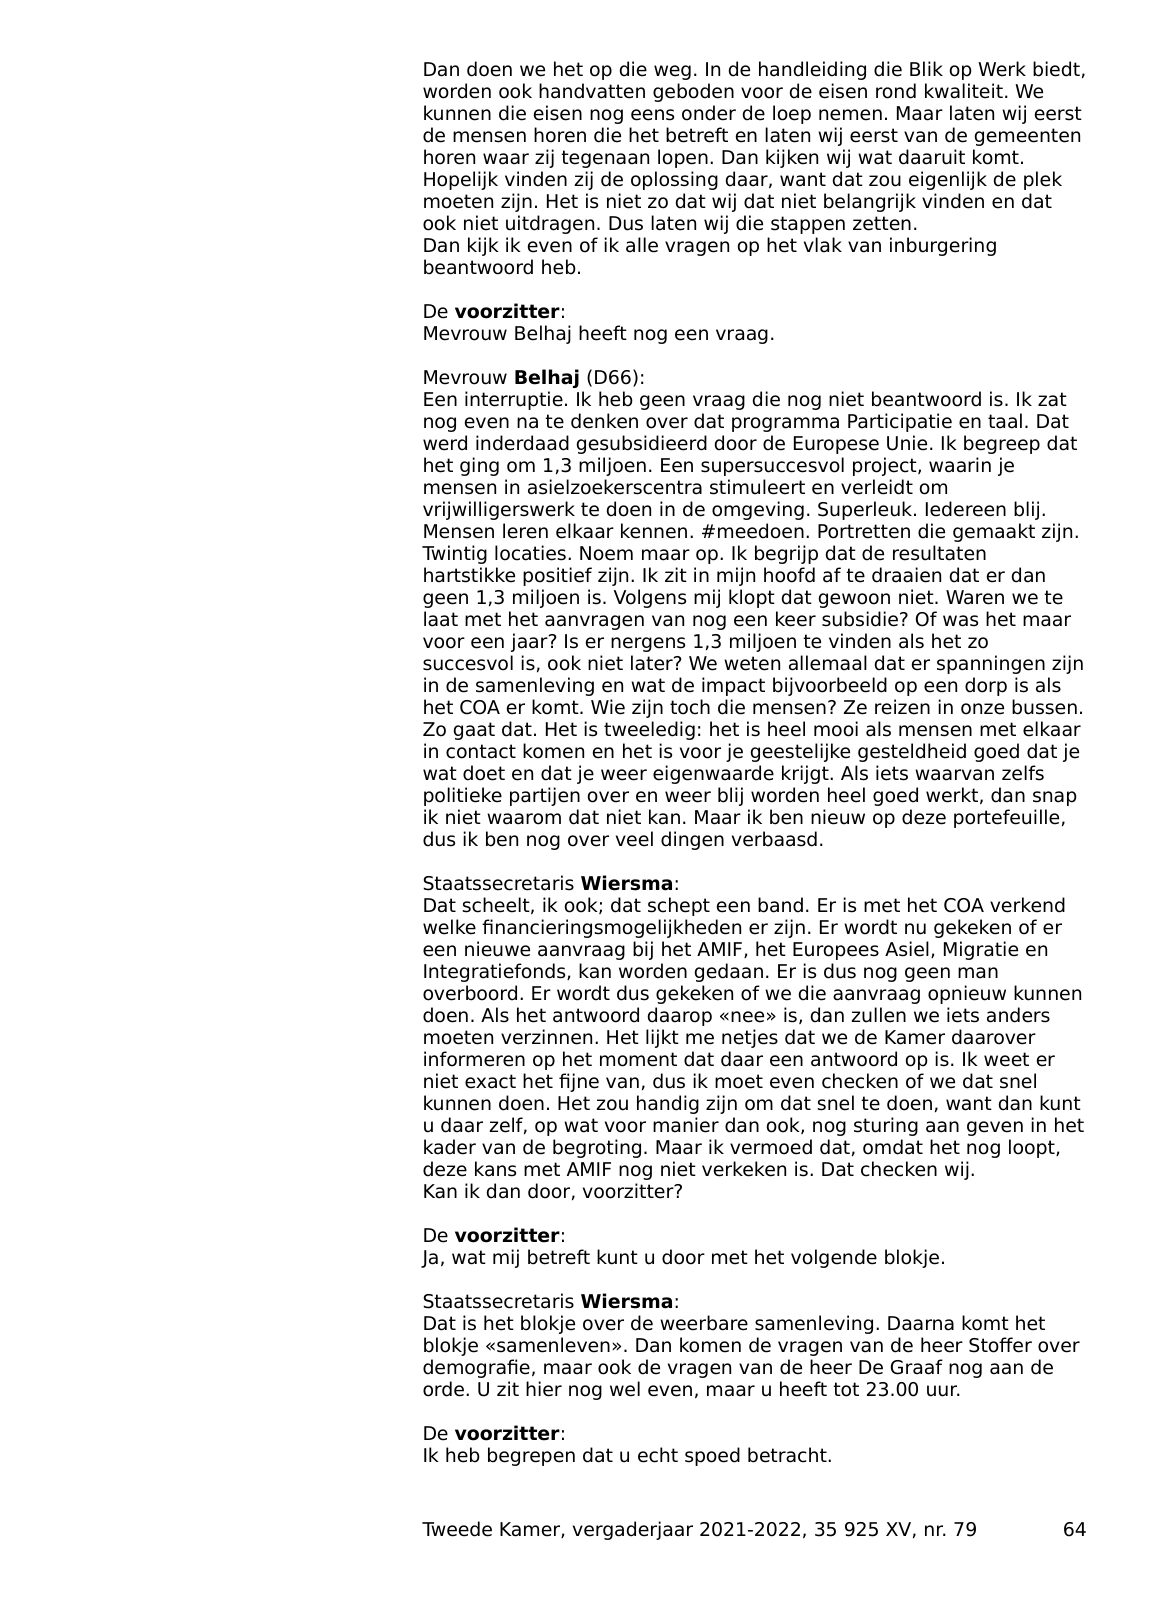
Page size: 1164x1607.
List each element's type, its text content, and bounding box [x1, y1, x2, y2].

text Dan kijk ik even of ik alle vragen op het vlak van inburgering beantwoord heb. [422, 235, 1087, 279]
text De voorzitter: [422, 1423, 1087, 1445]
text De voorzitter: [422, 1225, 1087, 1247]
text Ik heb begrepen dat u echt spoed betracht. [422, 1445, 1087, 1467]
text Dat is het blokje over de weerbare samenleving. Daarna komt het blokje «samenleven». Dan komen de vragen van de heer Stoffer over demografie, maar ook de vragen van de heer De Graaf nog aan de orde. U zit hier nog wel even, maar u heeft tot 23.00 uur. [422, 1313, 1087, 1401]
text Ja, wat mij betreft kunt u door met het volgende blokje. [422, 1247, 1087, 1269]
text Staatssecretaris Wiersma: [422, 873, 1087, 895]
text Kan ik dan door, voorzitter? [422, 1181, 1087, 1203]
text Dat scheelt, ik ook; dat schept een band. Er is met het COA verkend welke financieringsmogelijkheden er zijn. Er wordt nu gekeken of er een nieuwe aanvraag bij het AMIF, het Europees Asiel, Migratie en Integratiefonds, kan worden gedaan. Er is dus nog geen man overboord. Er wordt dus gekeken of we die aanvraag opnieuw kunnen doen. Als het antwoord daarop «nee» is, dan zullen we iets anders moeten verzinnen. Het lijkt me netjes dat we de Kamer daarover informeren op het moment dat daar een antwoord op is. Ik weet er niet exact het fijne van, dus ik moet even checken of we dat snel kunnen doen. Het zou handig zijn om dat snel te doen, want dan kunt u daar zelf, op wat voor manier dan ook, nog sturing aan geven in het kader van de begroting. Maar ik vermoed dat, omdat het nog loopt, deze kans met AMIF nog niet verkeken is. Dat checken wij. [422, 895, 1087, 1181]
text Dan doen we het op die weg. In de handleiding die Blik op Werk biedt, worden ook handvatten geboden voor de eisen rond kwaliteit. We kunnen die eisen nog eens onder de loep nemen. Maar laten wij eerst de mensen horen die het betreft en laten wij eerst van de gemeenten horen waar zij tegenaan lopen. Dan kijken wij wat daaruit komt. Hopelijk vinden zij de oplossing daar, want dat zou eigenlijk de plek moeten zijn. Het is niet zo dat wij dat niet belangrijk vinden en dat ook niet uitdragen. Dus laten wij die stappen zetten. [422, 59, 1087, 235]
text Mevrouw Belhaj (D66): [422, 367, 1087, 389]
text Staatssecretaris Wiersma: [422, 1291, 1087, 1313]
text Een interruptie. Ik heb geen vraag die nog niet beantwoord is. Ik zat nog even na te denken over dat programma Participatie en taal. Dat werd inderdaad gesubsidieerd door de Europese Unie. Ik begreep dat het ging om 1,3 miljoen. Een supersuccesvol project, waarin je mensen in asielzoekerscentra stimuleert en verleidt om vrijwilligerswerk te doen in de omgeving. Superleuk. Iedereen blij. Mensen leren elkaar kennen. #meedoen. Portretten die gemaakt zijn. Twintig locaties. Noem maar op. Ik begrijp dat de resultaten hartstikke positief zijn. Ik zit in mijn hoofd af te draaien dat er dan geen 1,3 miljoen is. Volgens mij klopt dat gewoon niet. Waren we te laat met het aanvragen van nog een keer subsidie? Of was het maar voor een jaar? Is er nergens 1,3 miljoen te vinden als het zo succesvol is, ook niet later? We weten allemaal dat er spanningen zijn in de samenleving en wat de impact bijvoorbeeld op een dorp is als het COA er komt. Wie zijn toch die mensen? Ze reizen in onze bussen. Zo gaat dat. Het is tweeledig: het is heel mooi als mensen met elkaar in contact komen en het is voor je geestelijke gesteldheid goed dat je wat doet en dat je weer eigenwaarde krijgt. Als iets waarvan zelfs politieke partijen over en weer blij worden heel goed werkt, dan snap ik niet waarom dat niet kan. Maar ik ben nieuw op deze portefeuille, dus ik ben nog over veel dingen verbaasd. [422, 389, 1087, 851]
text Mevrouw Belhaj heeft nog een vraag. [422, 323, 1087, 345]
text De voorzitter: [422, 301, 1087, 323]
